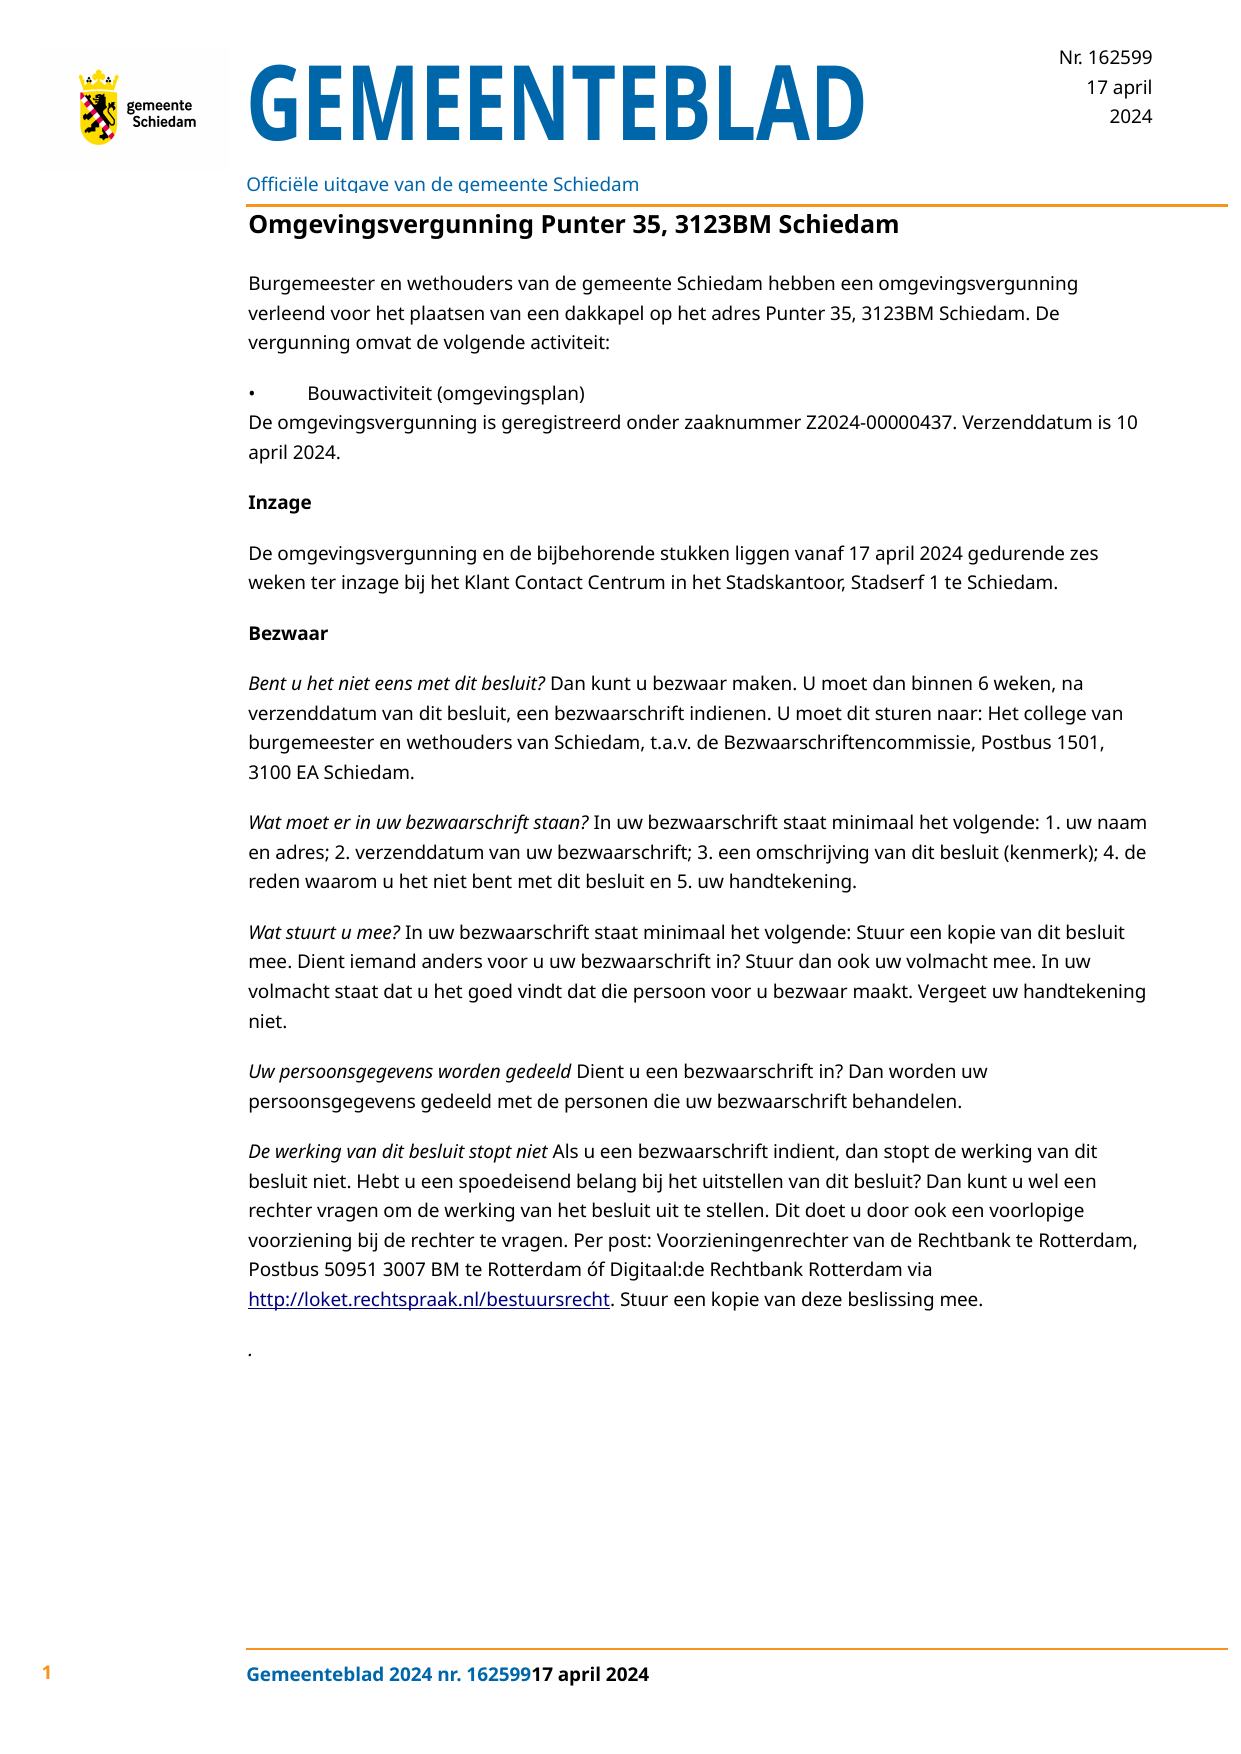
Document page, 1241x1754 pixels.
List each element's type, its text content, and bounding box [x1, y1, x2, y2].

text Uw persoonsgegevens worden gedeeld Dient u een bezwaarschrift in? Dan worden uw persoonsgegevens gedeeld met de personen die uw bezwaarschrift behandelen. [248, 1058, 1152, 1113]
text De omgevingsvergunning en de bijbehorende stukken liggen vanaf 17 april 2024 gedurende zes weken ter inzage bij het Klant Contact Centrum in het Stadskantoor, Stadserf 1 te Schiedam. [248, 540, 1152, 595]
text Inzage [248, 489, 1152, 515]
text Omgevingsvergunning Punter 35, 3123BM Schiedam [248, 207, 1152, 241]
text . [248, 1337, 1152, 1362]
text Bent u het niet eens met dit besluit? Dan kunt u bezwaar maken. U moet dan binnen 6 weken, na verzenddatum van dit besluit, een bezwaarschrift indienen. U moet dit sturen naar: Het college van burgemeester en wethouders van Schiedam, t.a.v. de Bezwaarschriftencommissie, Postbus 1501, 3100 EA Schiedam. [248, 670, 1152, 785]
list Bouwactiviteit (omgevingsplan) [248, 380, 1152, 406]
text Burgemeester en wethouders van de gemeente Schiedam hebben een omgevingsvergunning verleend voor het plaatsen van een dakkapel op het adres Punter 35, 3123BM Schiedam. De vergunning omvat de volgende activiteit: [248, 270, 1152, 355]
text De omgevingsvergunning is geregistreerd onder zaaknummer Z2024-00000437. Verzenddatum is 10 april 2024. [248, 409, 1152, 465]
picture [41, 47, 231, 172]
text Wat stuurt u mee? In uw bezwaarschrift staat minimaal het volgende: Stuur een kopie van dit besluit mee. Dient iemand anders voor u uw bezwaarschrift in? Stuur dan ook uw volmacht mee. In uw volmacht staat dat u het goed vindt dat die persoon voor u bezwaar maakt. Vergeet uw handtekening niet. [248, 919, 1152, 1033]
text De werking van dit besluit stopt niet Als u een bezwaarschrift indient, dan stopt de werking van dit besluit niet. Hebt u een spoedeisend belang bij het uitstellen van dit besluit? Dan kunt u wel een rechter vragen om de werking van het besluit uit te stellen. Dit doet u door ook een voorlopige voorziening bij de rechter te vragen. Per post: Voorzieningenrechter van de Rechtbank te Rotterdam, Postbus 50951 3007 BM te Rotterdam óf Digitaal:de Rechtbank Rotterdam via http://loket.rechtspraak.nl/bestuursrecht. Stuur een kopie van deze beslissing mee. [248, 1138, 1152, 1312]
text Wat moet er in uw bezwaarschrift staan? In uw bezwaarschrift staat minimaal het volgende: 1. uw naam en adres; 2. verzenddatum van uw bezwaarschrift; 3. een omschrijving van dit besluit (kenmerk); 4. de reden waarom u het niet bent met dit besluit en 5. uw handtekening. [248, 809, 1152, 894]
text Bezwaar [248, 620, 1152, 646]
